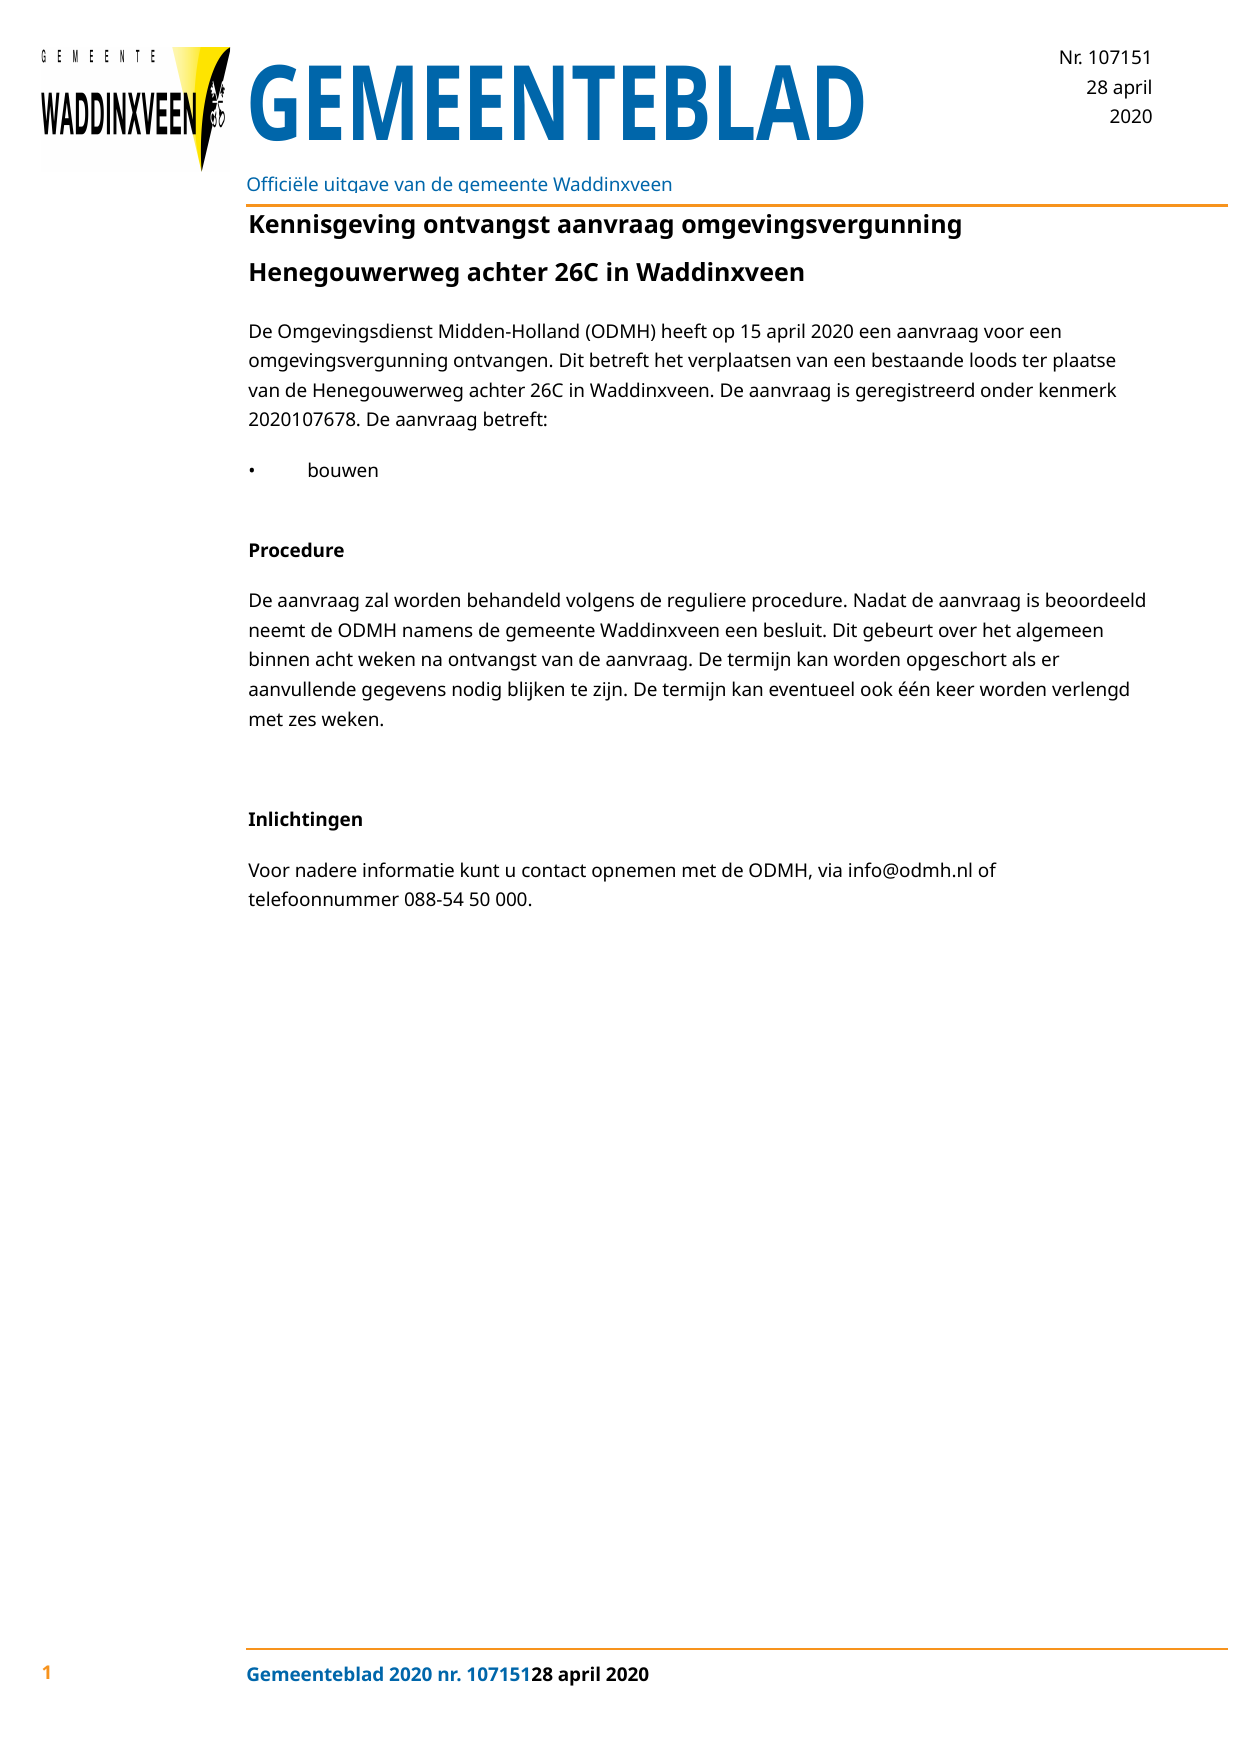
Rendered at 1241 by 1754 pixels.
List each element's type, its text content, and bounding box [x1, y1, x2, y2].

text Voor nadere informatie kunt u contact opnemen met de ODMH, via info@odmh.nl of telefoonnummer 088-54 50 000. [248, 857, 1152, 912]
text De aanvraag zal worden behandeld volgens de reguliere procedure. Nadat de aanvraag is beoordeeld neemt de ODMH namens de gemeente Waddinxveen een besluit. Dit gebeurt over het algemeen binnen acht weken na ontvangst van de aanvraag. De termijn kan worden opgeschort als er aanvullende gegevens nodig blijken te zijn. De termijn kan eventueel ook één keer worden verlengd met zes weken. [248, 587, 1152, 732]
text Procedure [248, 537, 1152, 563]
text De Omgevingsdienst Midden-Holland (ODMH) heeft op 15 april 2020 een aanvraag voor een omgevingsvergunning ontvangen. Dit betreft het verplaatsen van een bestaande loods ter plaatse van de Henegouwerweg achter 26C in Waddinxveen. De aanvraag is geregistreerd onder kenmerk 2020107678. De aanvraag betreft: [248, 318, 1152, 432]
text Kennisgeving ontvangst aanvraag omgevingsvergunning Henegouwerweg achter 26C in Waddinxveen [248, 207, 1152, 288]
list bouwen [248, 457, 1152, 483]
picture [41, 47, 231, 172]
text Inlichtingen [248, 807, 1152, 832]
